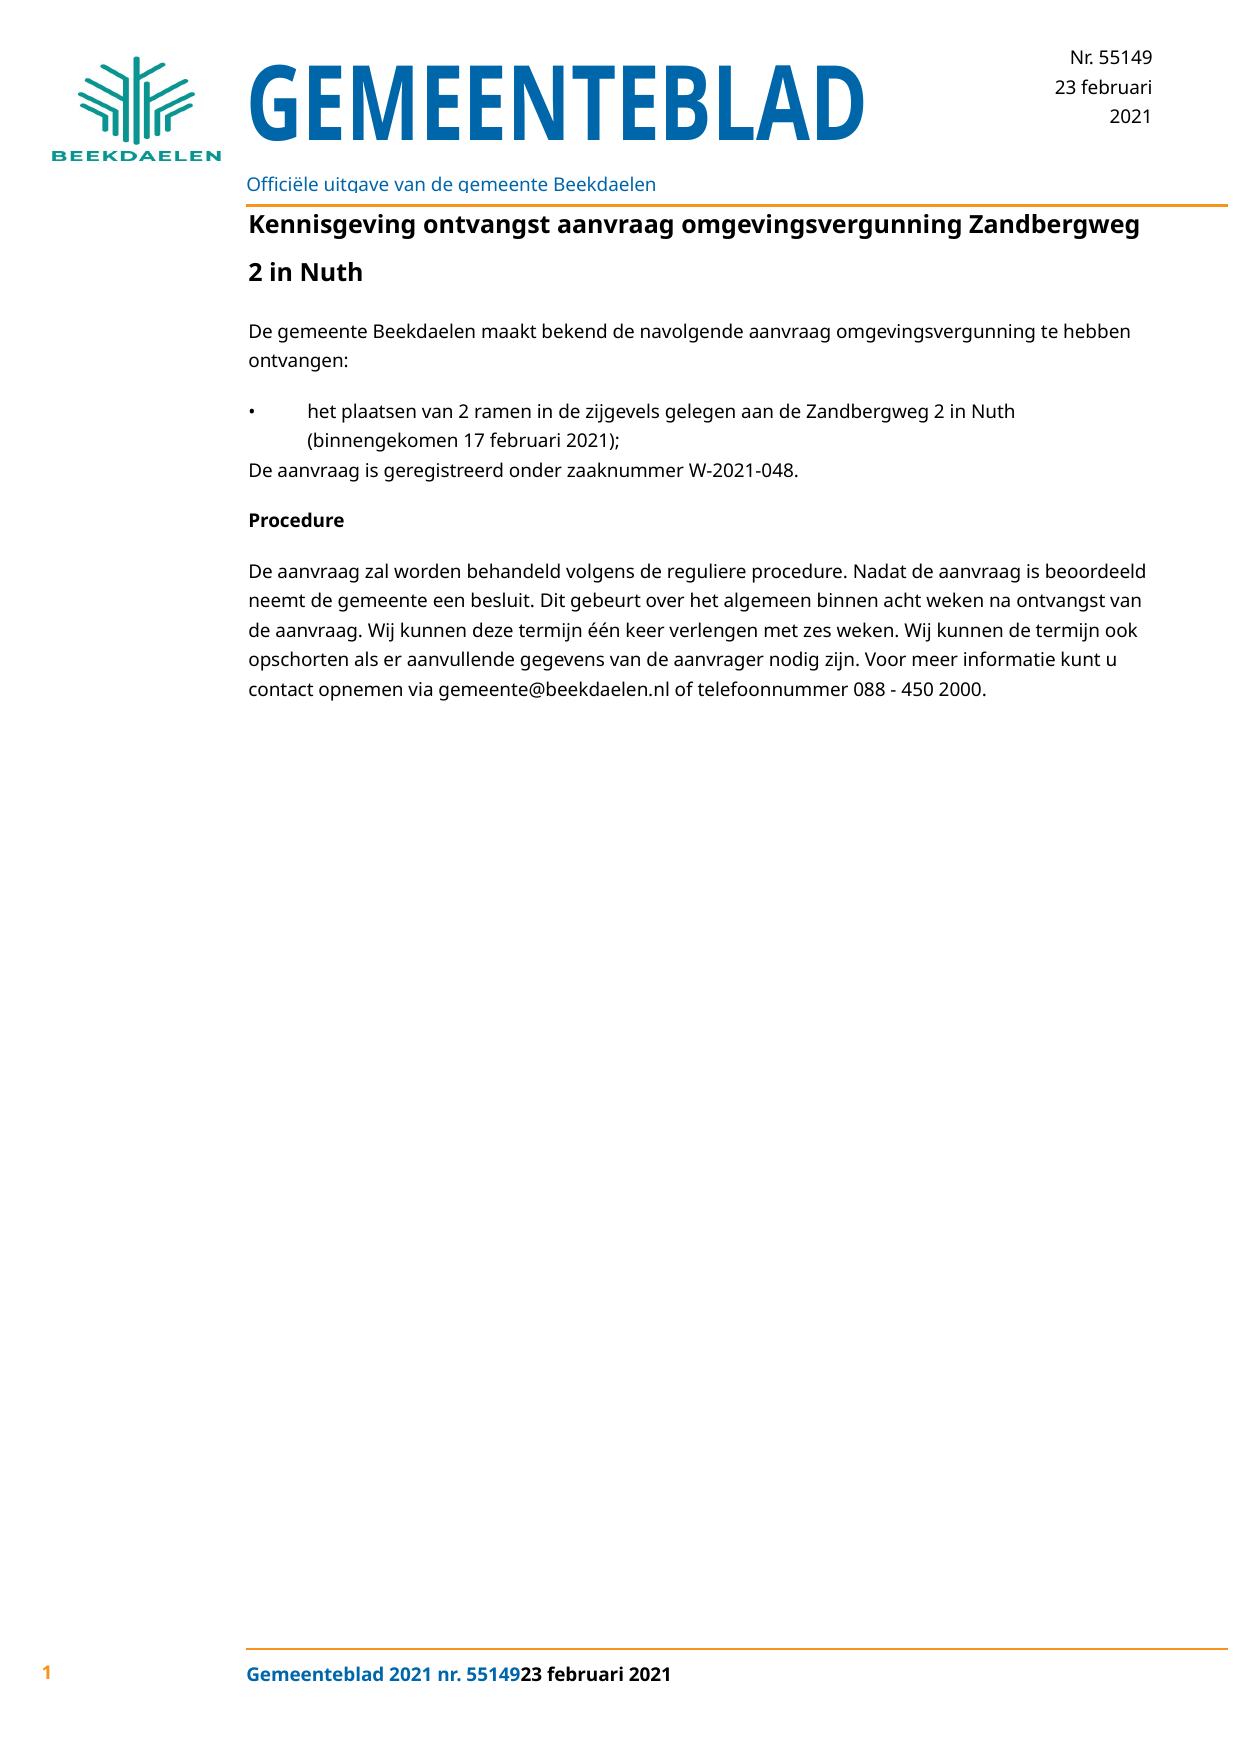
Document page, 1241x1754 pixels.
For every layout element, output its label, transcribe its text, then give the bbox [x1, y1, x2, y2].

picture [41, 47, 231, 172]
text Procedure [248, 507, 1152, 533]
text De aanvraag is geregistreerd onder zaaknummer W-2021-048. [248, 457, 1152, 483]
list het plaatsen van 2 ramen in de zijgevels gelegen aan de Zandbergweg 2 in Nuth (binnengekomen 17 februari 2021); [248, 398, 1152, 453]
text De gemeente Beekdaelen maakt bekend de navolgende aanvraag omgevingsvergunning te hebben ontvangen: [248, 318, 1152, 373]
text De aanvraag zal worden behandeld volgens de reguliere procedure. Nadat de aanvraag is beoordeeld neemt de gemeente een besluit. Dit gebeurt over het algemeen binnen acht weken na ontvangst van de aanvraag. Wij kunnen deze termijn één keer verlengen met zes weken. Wij kunnen de termijn ook opschorten als er aanvullende gegevens van de aanvrager nodig zijn. Voor meer informatie kunt u contact opnemen via gemeente@beekdaelen.nl of telefoonnummer 088 - 450 2000. [248, 558, 1152, 702]
text Kennisgeving ontvangst aanvraag omgevingsvergunning Zandbergweg 2 in Nuth [248, 207, 1152, 288]
